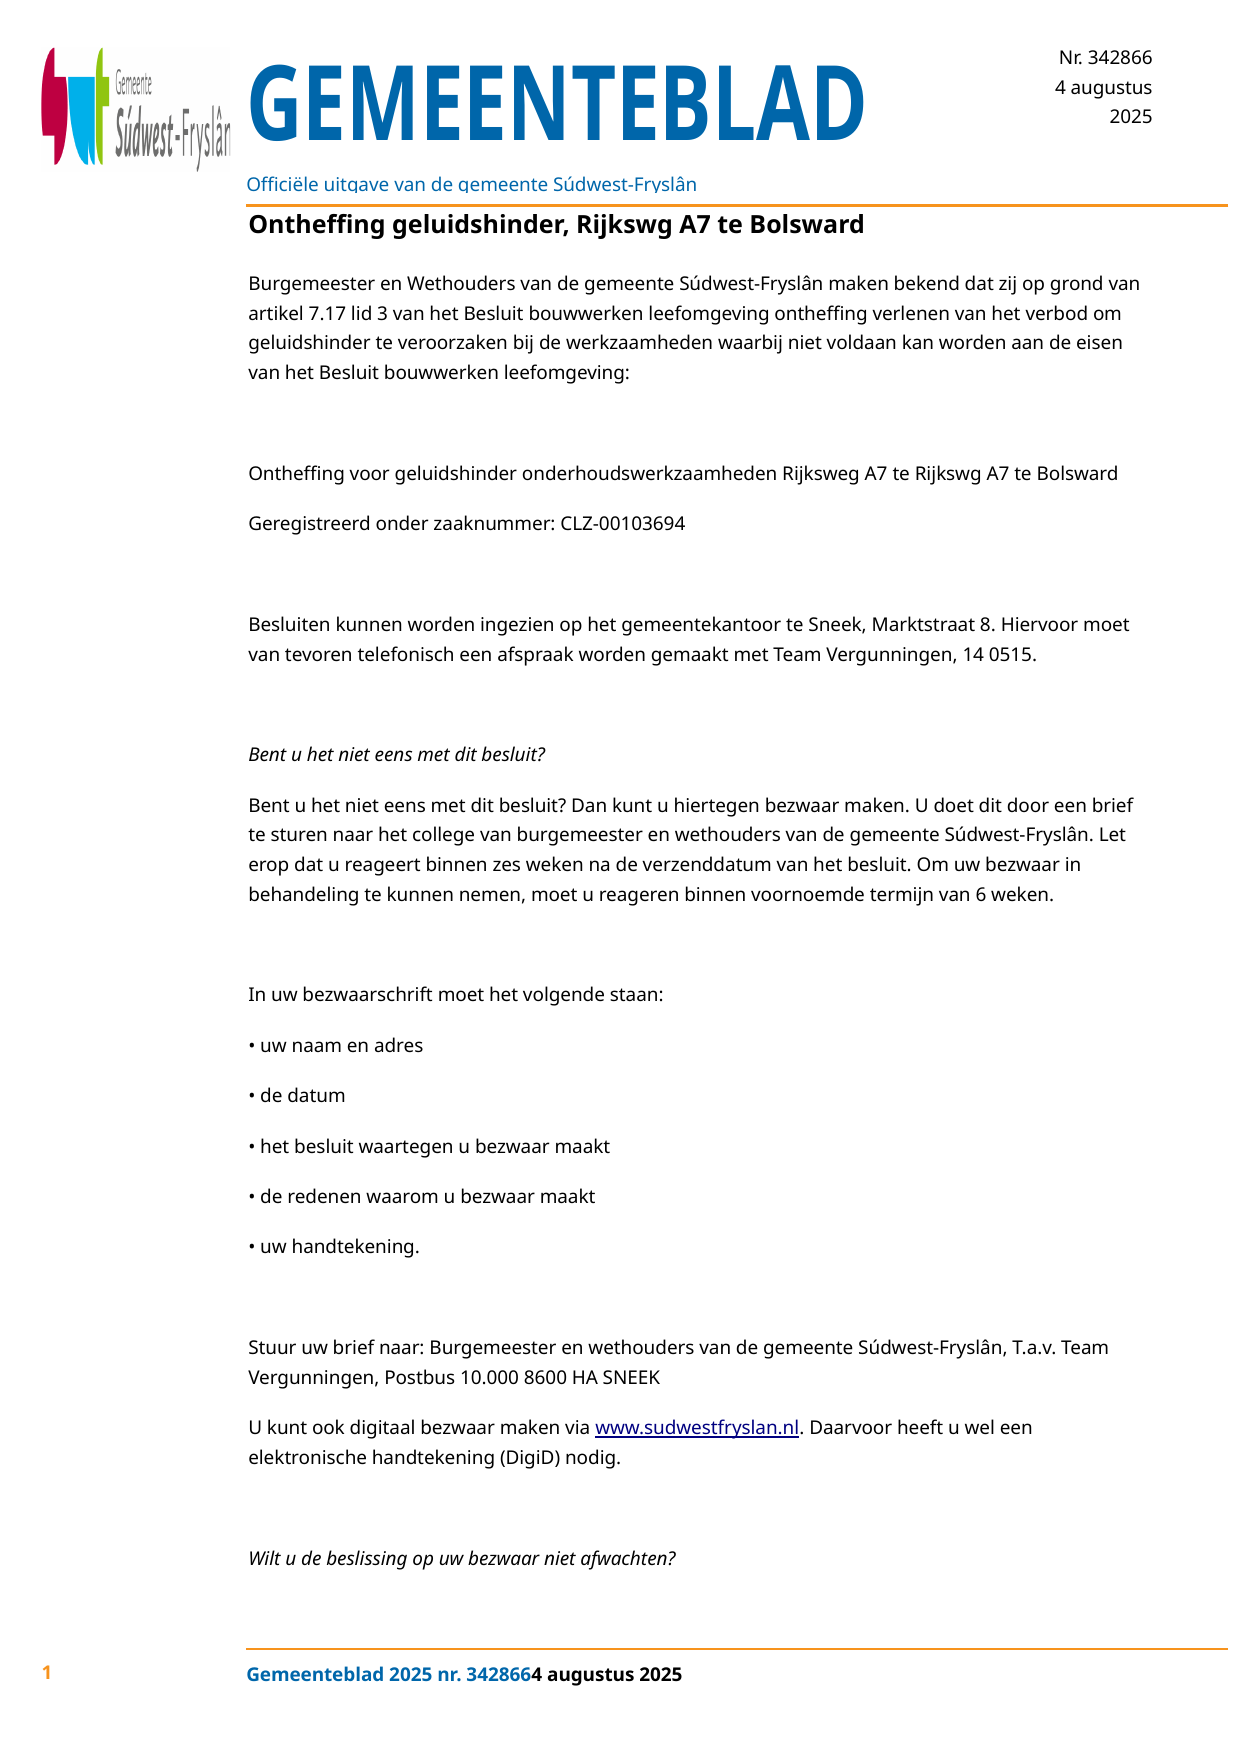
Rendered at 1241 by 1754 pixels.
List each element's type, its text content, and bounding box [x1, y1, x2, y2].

text • uw naam en adres [248, 1032, 1152, 1058]
text U kunt ook digitaal bezwaar maken via www.sudwestfryslan.nl. Daarvoor heeft u wel een elektronische handtekening (DigiD) nodig. [248, 1414, 1152, 1470]
text • de datum [248, 1082, 1152, 1108]
text Bent u het niet eens met dit besluit? Dan kunt u hiertegen bezwaar maken. U doet dit door een brief te sturen naar het college van burgemeester en wethouders van de gemeente Súdwest-Fryslân. Let erop dat u reageert binnen zes weken na de verzenddatum van het besluit. Om uw bezwaar in behandeling te kunnen nemen, moet u reageren binnen voornoemde termijn van 6 weken. [248, 792, 1152, 906]
text • het besluit waartegen u bezwaar maakt [248, 1133, 1152, 1158]
text In uw bezwaarschrift moet het volgende staan: [248, 982, 1152, 1007]
text • de redenen waarom u bezwaar maakt [248, 1183, 1152, 1209]
text Besluiten kunnen worden ingezien op het gemeentekantoor te Sneek, Marktstraat 8. Hiervoor moet van tevoren telefonisch een afspraak worden gemaakt met Team Vergunningen, 14 0515. [248, 611, 1152, 666]
text Geregistreerd onder zaaknummer: CLZ-00103694 [248, 510, 1152, 536]
text Stuur uw brief naar: Burgemeester en wethouders van de gemeente Súdwest-Fryslân, T.a.v. Team Vergunningen, Postbus 10.000 8600 HA SNEEK [248, 1334, 1152, 1390]
text Burgemeester en Wethouders van de gemeente Súdwest-Fryslân maken bekend dat zij op grond van artikel 7.17 lid 3 van het Besluit bouwwerken leefomgeving ontheffing verlenen van het verbod om geluidshinder te veroorzaken bij de werkzaamheden waarbij niet voldaan kan worden aan de eisen van het Besluit bouwwerken leefomgeving: [248, 270, 1152, 385]
picture [41, 47, 231, 172]
text Bent u het niet eens met dit besluit? [248, 742, 1152, 767]
text Wilt u de beslissing op uw bezwaar niet afwachten? [248, 1545, 1152, 1571]
text • uw handtekening. [248, 1234, 1152, 1259]
text Ontheffing geluidshinder, Rijkswg A7 te Bolsward [248, 207, 1152, 241]
text Ontheffing voor geluidshinder onderhoudswerkzaamheden Rijksweg A7 te Rijkswg A7 te Bolsward [248, 460, 1152, 486]
